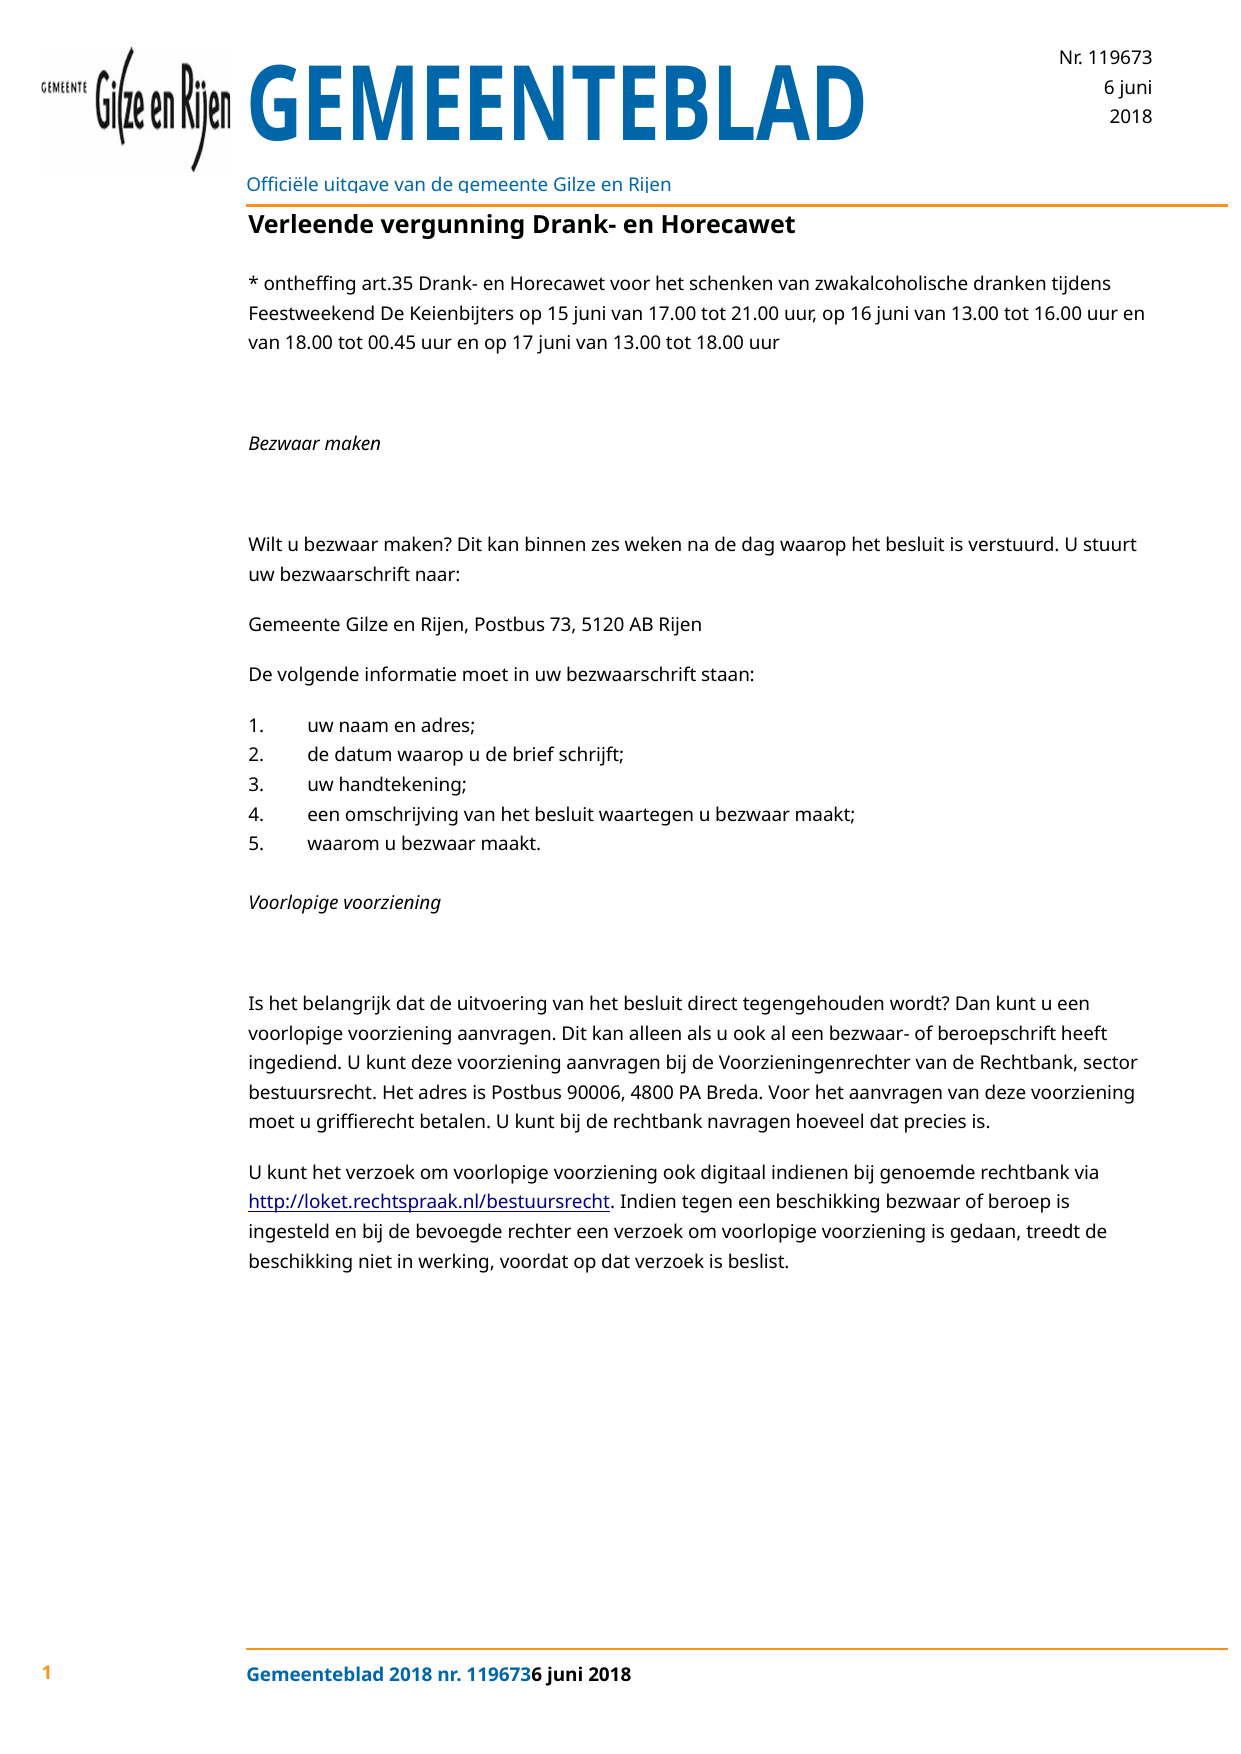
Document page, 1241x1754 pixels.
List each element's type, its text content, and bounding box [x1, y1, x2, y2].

text U kunt het verzoek om voorlopige voorziening ook digitaal indienen bij genoemde rechtbank via http://loket.rechtspraak.nl/bestuursrecht. Indien tegen een beschikking bezwaar of beroep is ingesteld en bij de bevoegde rechter een verzoek om voorlopige voorziening is gedaan, treedt de beschikking niet in werking, voordat op dat verzoek is beslist. [248, 1159, 1152, 1273]
text Gemeente Gilze en Rijen, Postbus 73, 5120 AB Rijen [248, 611, 1152, 637]
list waarom u bezwaar maakt. [248, 830, 1152, 856]
list een omschrijving van het besluit waartegen u bezwaar maakt; [248, 801, 1152, 826]
text Bezwaar maken [248, 430, 1152, 456]
text Wilt u bezwaar maken? Dit kan binnen zes weken na de dag waarop het besluit is verstuurd. U stuurt uw bezwaarschrift naar: [248, 531, 1152, 586]
text De volgende informatie moet in uw bezwaarschrift staan: [248, 662, 1152, 687]
text Is het belangrijk dat de uitvoering van het besluit direct tegengehouden wordt? Dan kunt u een voorlopige voorziening aanvragen. Dit kan alleen als u ook al een bezwaar- of beroepschrift heeft ingediend. U kunt deze voorziening aanvragen bij de Voorzieningenrechter van de Rechtbank, sector bestuursrecht. Het adres is Postbus 90006, 4800 PA Breda. Voor het aanvragen van deze voorziening moet u griffierecht betalen. U kunt bij de rechtbank navragen hoeveel dat precies is. [248, 990, 1152, 1134]
text * ontheffing art.35 Drank- en Horecawet voor het schenken van zwakalcoholische dranken tijdens Feestweekend De Keienbijters op 15 juni van 17.00 tot 21.00 uur, op 16 juni van 13.00 tot 16.00 uur en van 18.00 tot 00.45 uur en op 17 juni van 13.00 tot 18.00 uur [248, 270, 1152, 355]
text Voorlopige voorziening [248, 889, 1152, 915]
list de datum waarop u de brief schrijft; [248, 742, 1152, 767]
list uw handtekening; [248, 771, 1152, 797]
picture [41, 47, 231, 172]
text Verleende vergunning Drank- en Horecawet [248, 207, 1152, 241]
list uw naam en adres; [248, 712, 1152, 738]
